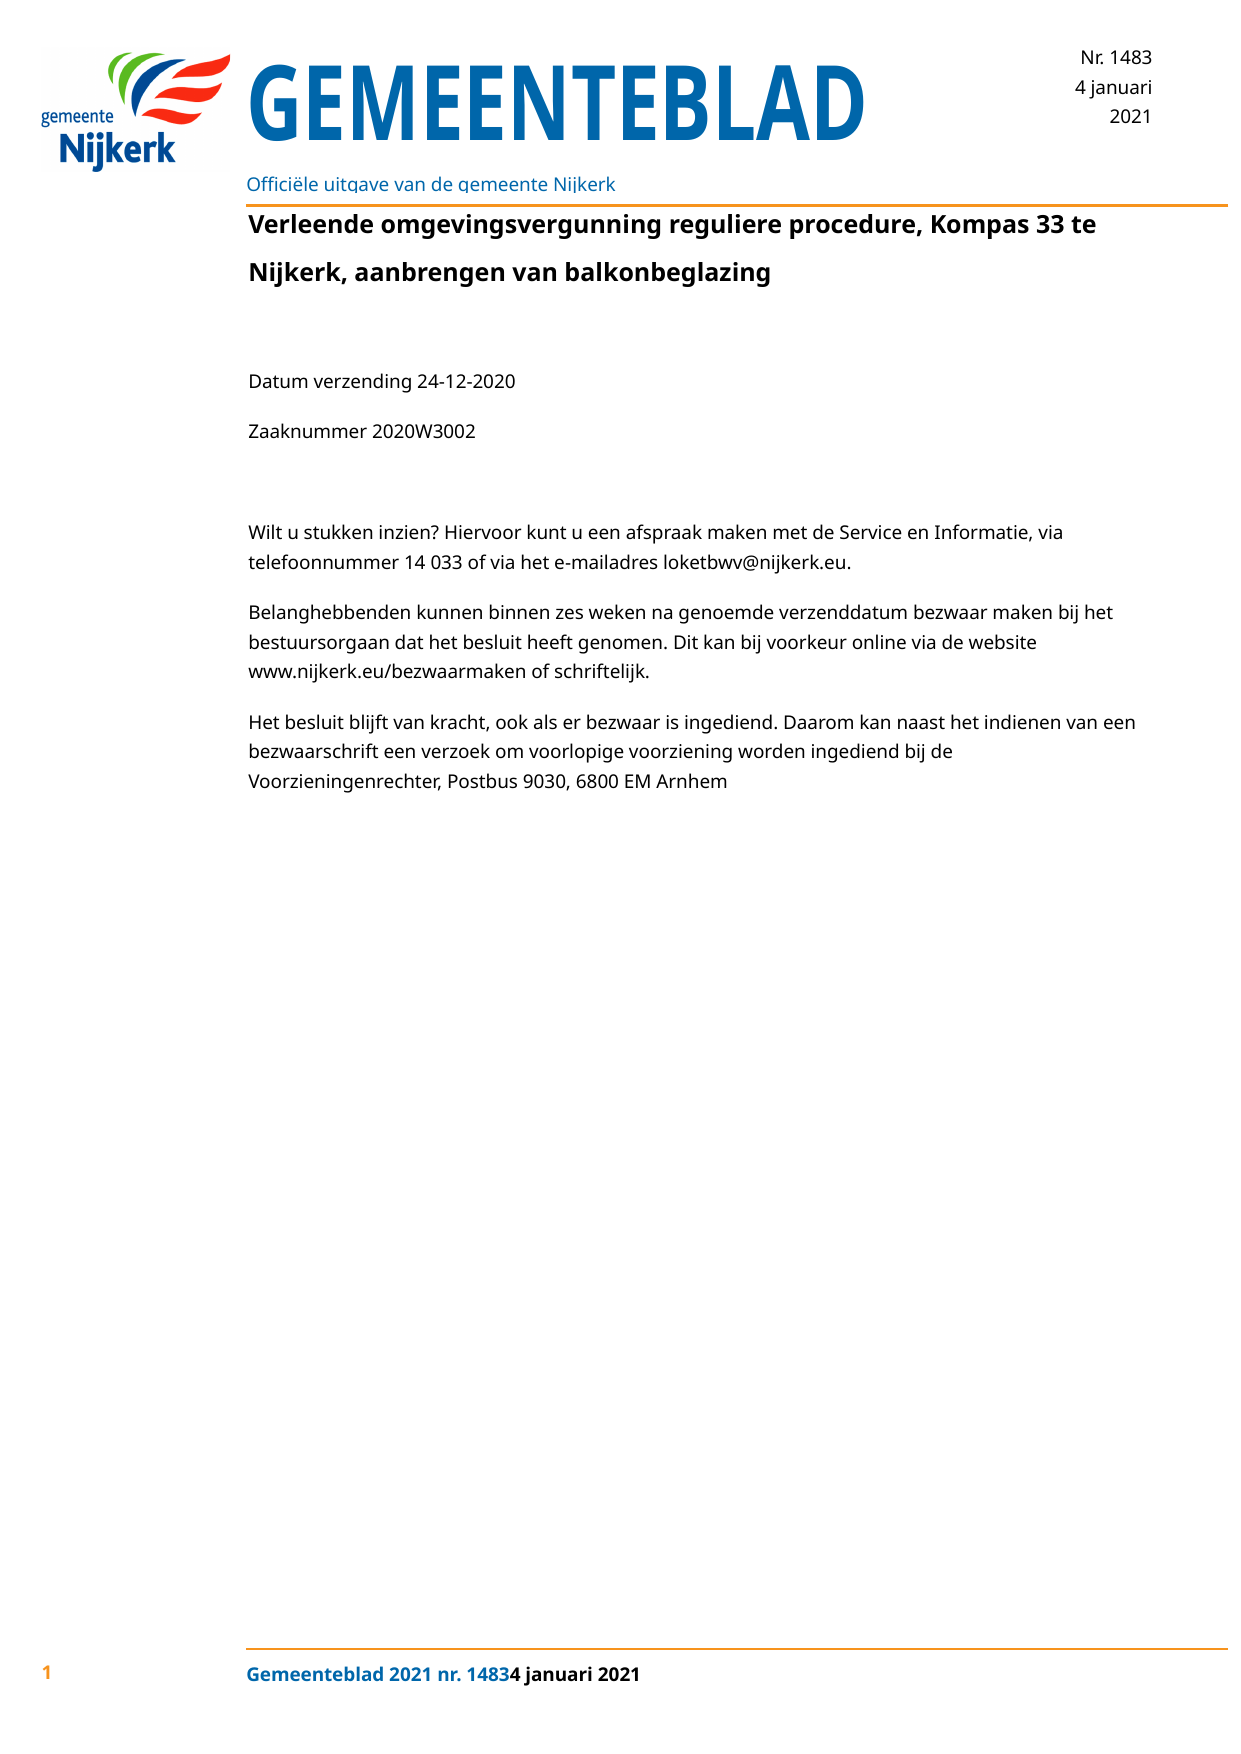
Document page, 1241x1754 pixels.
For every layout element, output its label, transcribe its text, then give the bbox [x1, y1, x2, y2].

text Datum verzending 24-12-2020 [248, 368, 1152, 394]
text Zaaknummer 2020W3002 [248, 419, 1152, 444]
text Wilt u stukken inzien? Hiervoor kunt u een afspraak maken met de Service en Informatie, via telefoonnummer 14 033 of via het e-mailadres loketbwv@nijkerk.eu. [248, 519, 1152, 575]
picture [41, 47, 231, 172]
text Verleende omgevingsvergunning reguliere procedure, Kompas 33 te Nijkerk, aanbrengen van balkonbeglazing [248, 207, 1152, 288]
text Het besluit blijft van kracht, ook als er bezwaar is ingediend. Daarom kan naast het indienen van een bezwaarschrift een verzoek om voorlopige voorziening worden ingediend bij de Voorzieningenrechter, Postbus 9030, 6800 EM Arnhem [248, 709, 1152, 794]
text Belanghebbenden kunnen binnen zes weken na genoemde verzenddatum bezwaar maken bij het bestuursorgaan dat het besluit heeft genomen. Dit kan bij voorkeur online via de website www.nijkerk.eu/bezwaarmaken of schriftelijk. [248, 599, 1152, 684]
